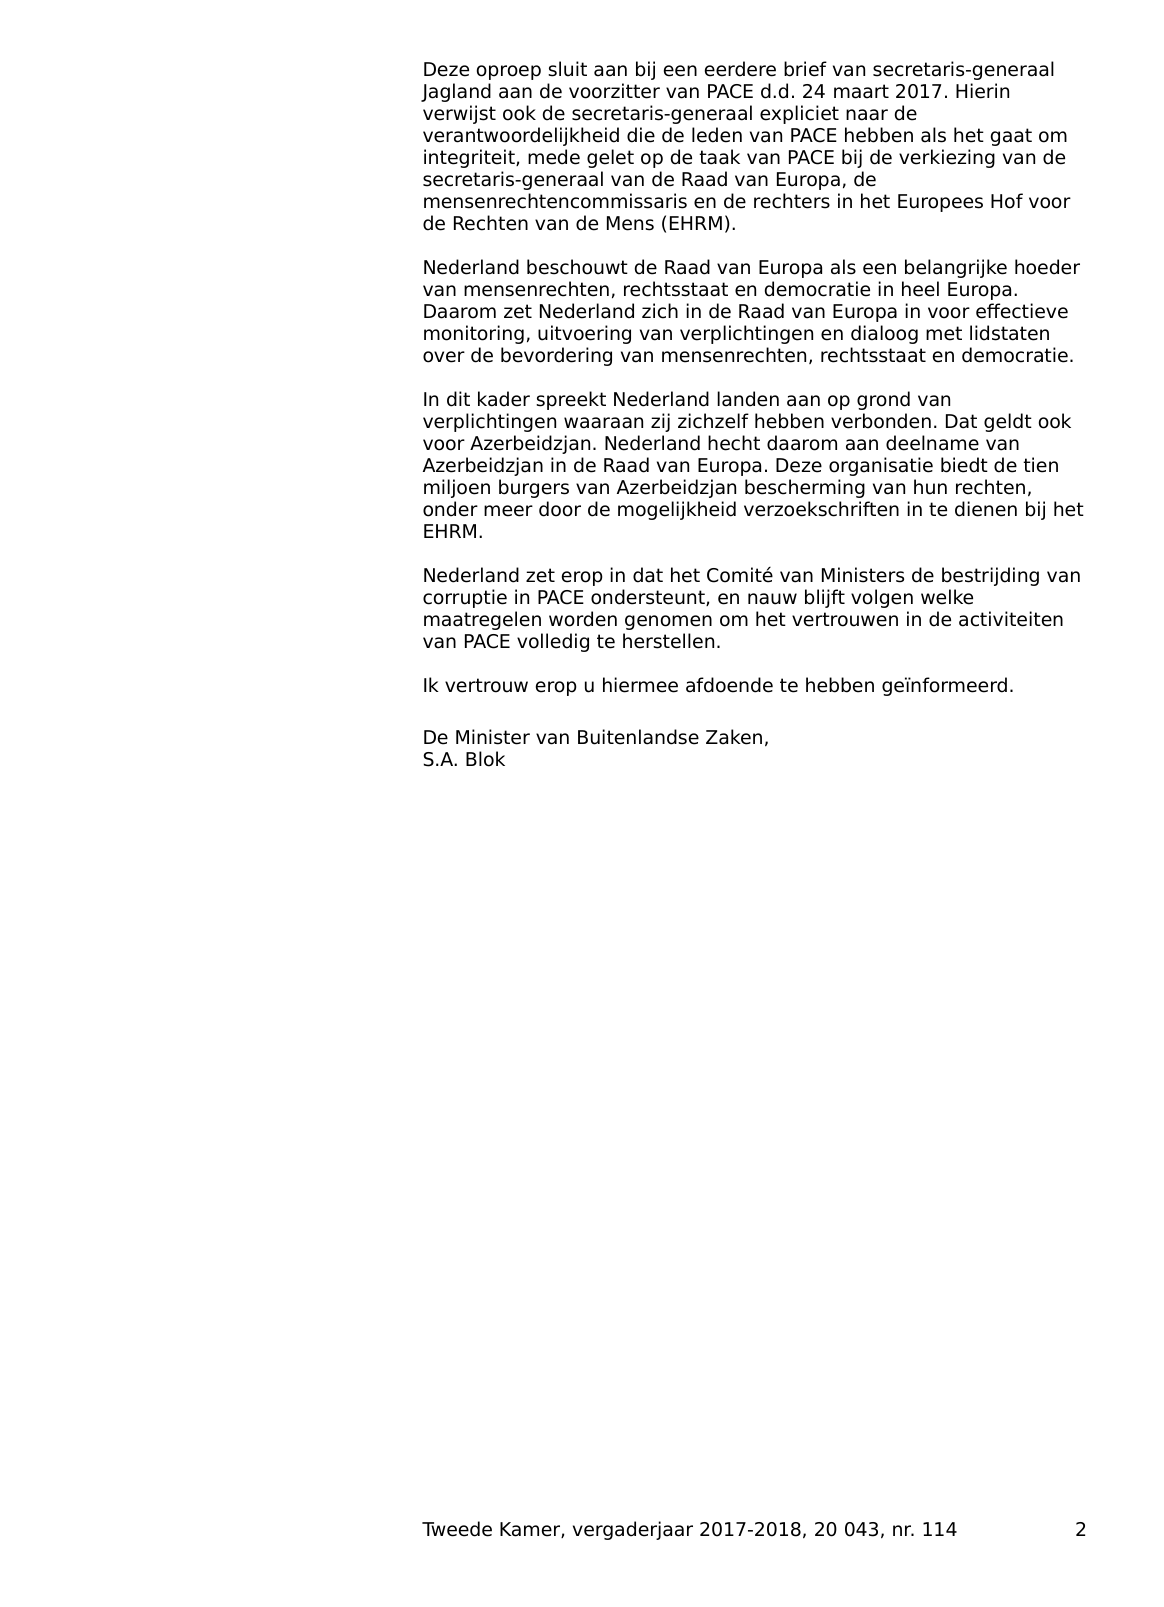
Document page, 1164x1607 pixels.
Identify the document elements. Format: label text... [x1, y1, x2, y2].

text Nederland zet erop in dat het Comité van Ministers de bestrijding van corruptie in PACE ondersteunt, en nauw blijft volgen welke maatregelen worden genomen om het vertrouwen in de activiteiten van PACE volledig te herstellen. [422, 565, 1087, 653]
text In dit kader spreekt Nederland landen aan op grond van verplichtingen waaraan zij zichzelf hebben verbonden. Dat geldt ook voor Azerbeidzjan. Nederland hecht daarom aan deelname van Azerbeidzjan in de Raad van Europa. Deze organisatie biedt de tien miljoen burgers van Azerbeidzjan bescherming van hun rechten, onder meer door de mogelijkheid verzoekschriften in te dienen bij het EHRM. [422, 389, 1087, 543]
text Ik vertrouw erop u hiermee afdoende te hebben geïnformeerd. [422, 675, 1087, 697]
text De Minister van Buitenlandse Zaken, S.A. Blok [422, 727, 1087, 771]
text Deze oproep sluit aan bij een eerdere brief van secretaris-generaal Jagland aan de voorzitter van PACE d.d. 24 maart 2017. Hierin verwijst ook de secretaris-generaal expliciet naar de verantwoordelijkheid die de leden van PACE hebben als het gaat om integriteit, mede gelet op de taak van PACE bij de verkiezing van de secretaris-generaal van de Raad van Europa, de mensenrechtencommissaris en de rechters in het Europees Hof voor de Rechten van de Mens (EHRM). [422, 59, 1087, 235]
text Nederland beschouwt de Raad van Europa als een belangrijke hoeder van mensenrechten, rechtsstaat en democratie in heel Europa. Daarom zet Nederland zich in de Raad van Europa in voor effectieve monitoring, uitvoering van verplichtingen en dialoog met lidstaten over de bevordering van mensenrechten, rechtsstaat en democratie. [422, 257, 1087, 367]
